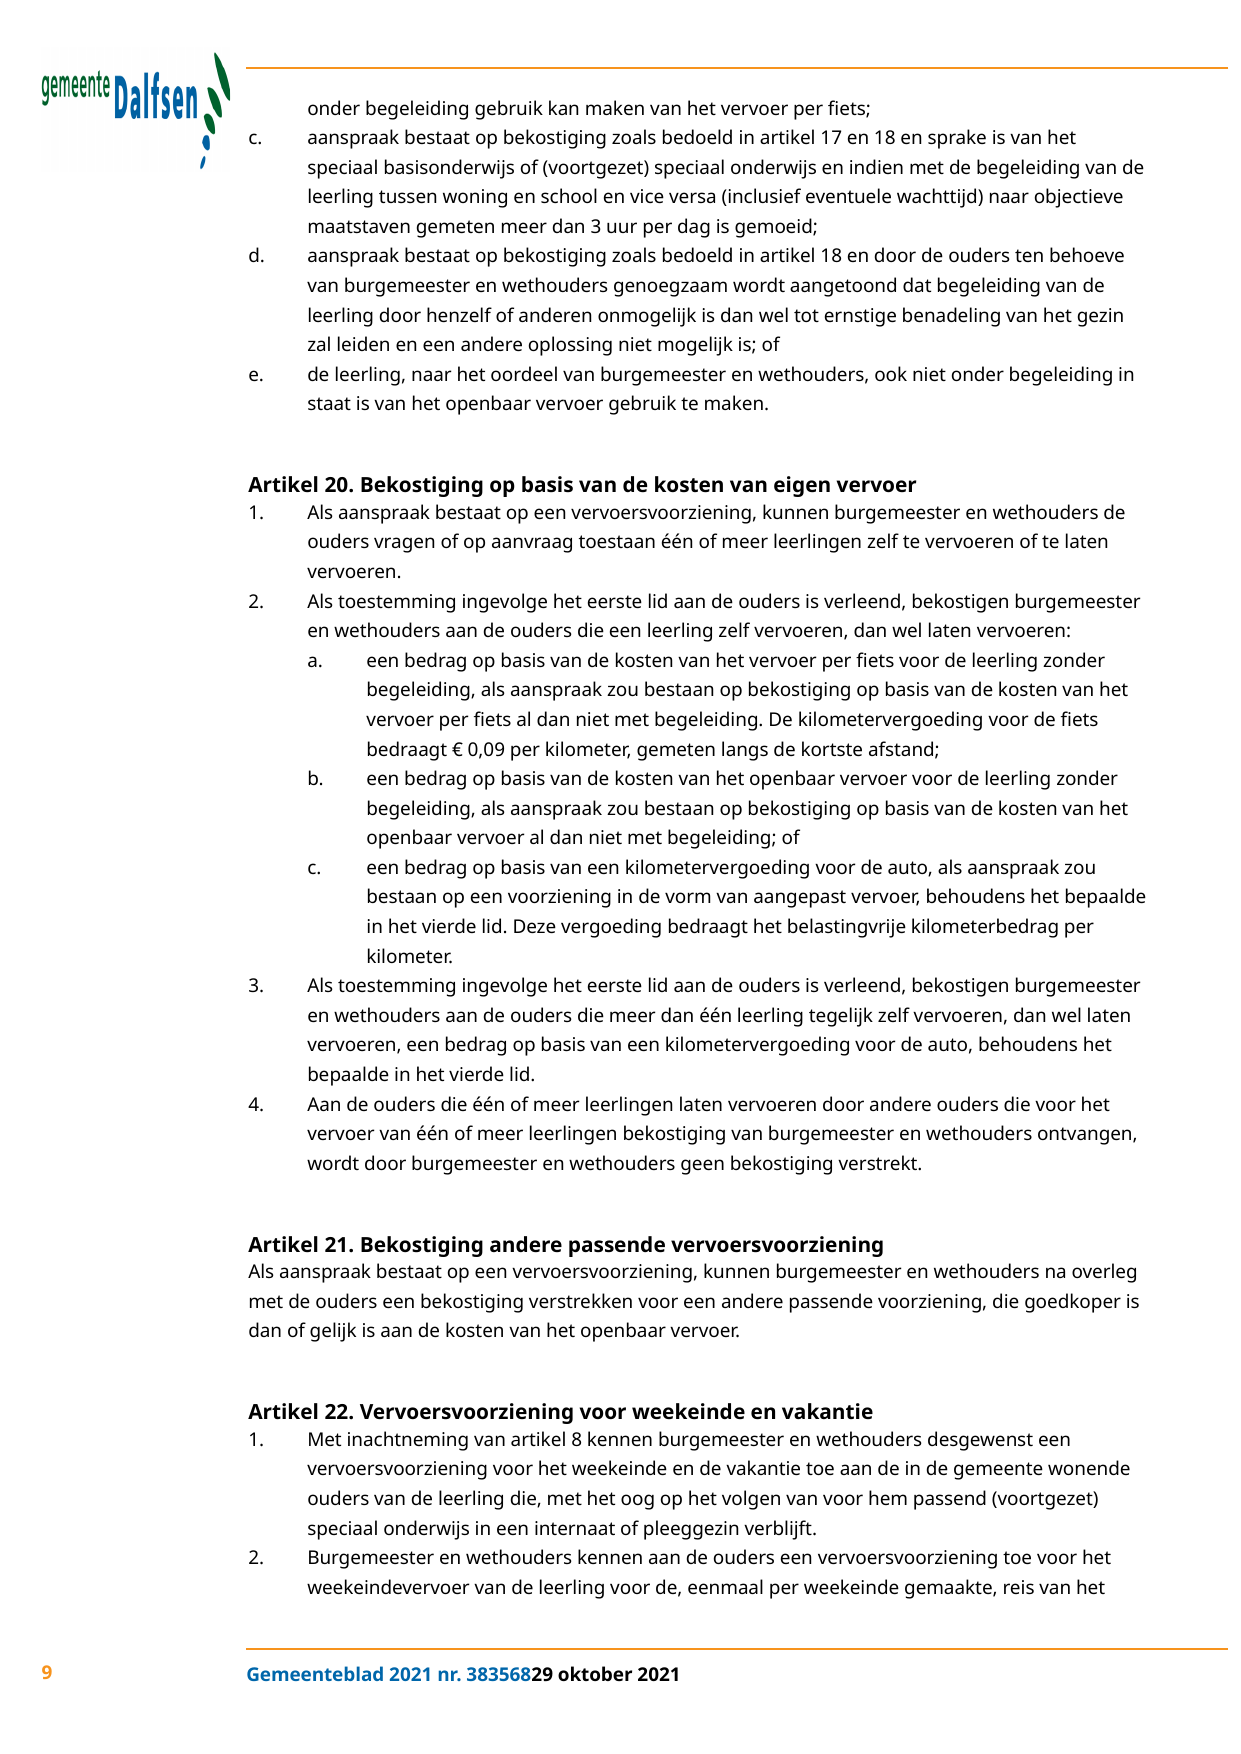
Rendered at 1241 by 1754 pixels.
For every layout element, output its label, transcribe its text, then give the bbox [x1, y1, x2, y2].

text Als aanspraak bestaat op een vervoersvoorziening, kunnen burgemeester en wethouders na overleg met de ouders een bekostiging verstrekken voor een andere passende voorziening, die goedkoper is dan of gelijk is aan de kosten van het openbaar vervoer. [248, 1258, 1152, 1343]
text Artikel 20. Bekostiging op basis van de kosten van eigen vervoer [248, 471, 1152, 499]
list Burgemeester en wethouders kennen aan de ouders een vervoersvoorziening toe voor het weekeindevervoer van de leerling voor de, eenmaal per weekeinde gemaakte, reis van het [248, 1544, 1152, 1599]
list aanspraak bestaat op bekostiging zoals bedoeld in artikel 17 en 18 en sprake is van het speciaal basisonderwijs of (voortgezet) speciaal onderwijs en indien met de begeleiding van de leerling tussen woning en school en vice versa (inclusief eventuele wachttijd) naar objectieve maatstaven gemeten meer dan 3 uur per dag is gemoeid; [248, 124, 1152, 239]
list aanspraak bestaat op bekostiging zoals bedoeld in artikel 18 en door de ouders ten behoeve van burgemeester en wethouders genoegzaam wordt aangetoond dat begeleiding van de leerling door henzelf of anderen onmogelijk is dan wel tot ernstige benadeling van het gezin zal leiden en een andere oplossing niet mogelijk is; of [248, 243, 1152, 357]
text Artikel 21. Bekostiging andere passende vervoersvoorziening [248, 1230, 1152, 1258]
list Aan de ouders die één of meer leerlingen laten vervoeren door andere ouders die voor het vervoer van één of meer leerlingen bekostiging van burgemeester en wethouders ontvangen, wordt door burgemeester en wethouders geen bekostiging verstrekt. [248, 1091, 1152, 1176]
picture [41, 47, 231, 172]
list een bedrag op basis van een kilometervergoeding voor de auto, als aanspraak zou bestaan op een voorziening in de vorm van aangepast vervoer, behoudens het bepaalde in het vierde lid. Deze vergoeding bedraagt het belastingvrije kilometerbedrag per kilometer. [307, 854, 1152, 968]
list Met inachtneming van artikel 8 kennen burgemeester en wethouders desgewenst een vervoersvoorziening voor het weekeinde en de vakantie toe aan de in de gemeente wonende ouders van de leerling die, met het oog op het volgen van voor hem passend (voortgezet) speciaal onderwijs in een internaat of pleeggezin verblijft. [248, 1426, 1152, 1540]
list Als toestemming ingevolge het eerste lid aan de ouders is verleend, bekostigen burgemeester en wethouders aan de ouders die een leerling zelf vervoeren, dan wel laten vervoeren: [248, 588, 1152, 643]
list een bedrag op basis van de kosten van het vervoer per fiets voor de leerling zonder begeleiding, als aanspraak zou bestaan op bekostiging op basis van de kosten van het vervoer per fiets al dan niet met begeleiding. De kilometervergoeding voor de fiets bedraagt € 0,09 per kilometer, gemeten langs de kortste afstand; [307, 647, 1152, 761]
list Als aanspraak bestaat op een vervoersvoorziening, kunnen burgemeester en wethouders de ouders vragen of op aanvraag toestaan één of meer leerlingen zelf te vervoeren of te laten vervoeren. [248, 499, 1152, 584]
text Artikel 22. Vervoersvoorziening voor weekeinde en vakantie [248, 1397, 1152, 1426]
list onder begeleiding gebruik kan maken van het vervoer per fiets; [248, 95, 1152, 121]
list Als toestemming ingevolge het eerste lid aan de ouders is verleend, bekostigen burgemeester en wethouders aan de ouders die meer dan één leerling tegelijk zelf vervoeren, dan wel laten vervoeren, een bedrag op basis van een kilometervergoeding voor de auto, behoudens het bepaalde in het vierde lid. [248, 972, 1152, 1087]
list de leerling, naar het oordeel van burgemeester en wethouders, ook niet onder begeleiding in staat is van het openbaar vervoer gebruik te maken. [248, 361, 1152, 416]
list een bedrag op basis van de kosten van het openbaar vervoer voor de leerling zonder begeleiding, als aanspraak zou bestaan op bekostiging op basis van de kosten van het openbaar vervoer al dan niet met begeleiding; of [307, 765, 1152, 850]
